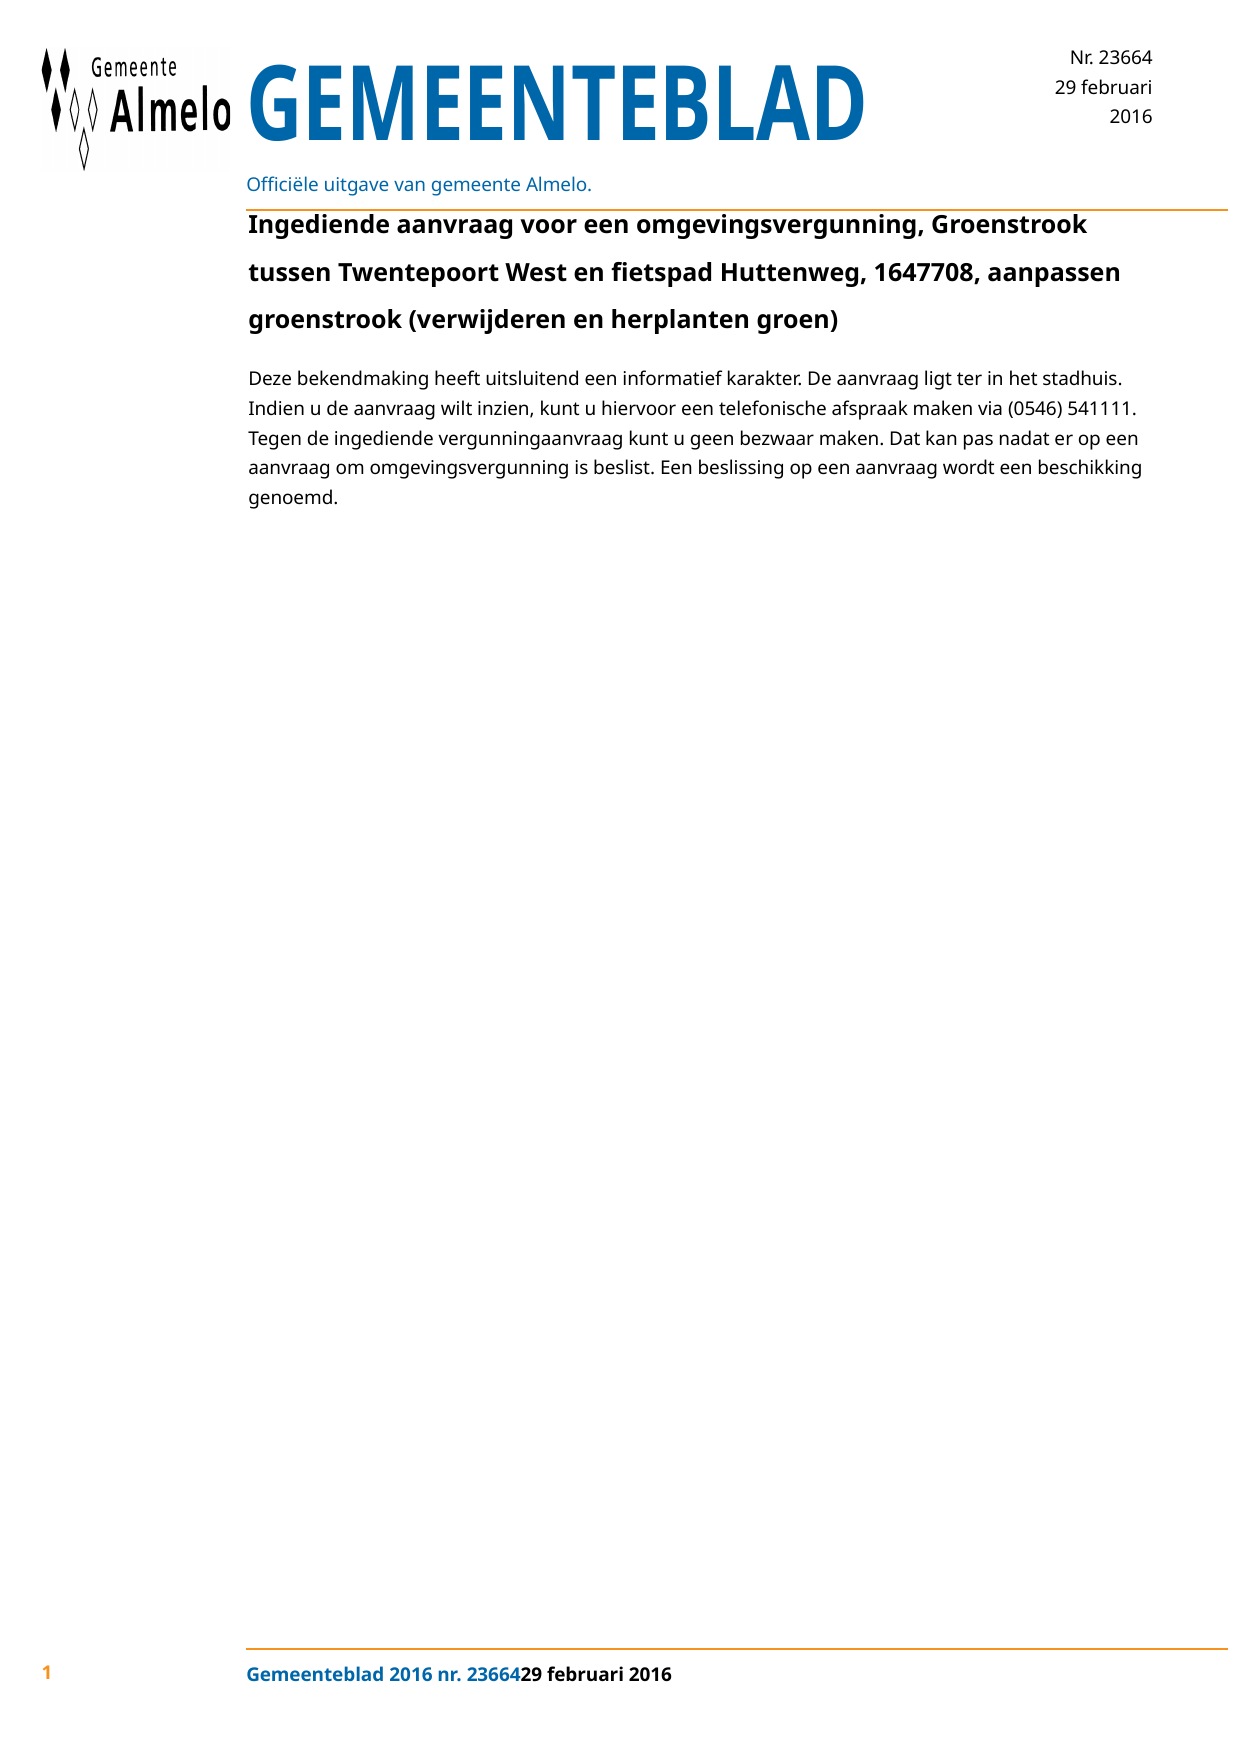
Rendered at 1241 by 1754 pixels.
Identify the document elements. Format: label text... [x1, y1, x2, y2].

picture [41, 47, 231, 172]
text Deze bekendmaking heeft uitsluitend een informatief karakter. De aanvraag ligt ter in het stadhuis. Indien u de aanvraag wilt inzien, kunt u hiervoor een telefonische afspraak maken via (0546) 541111. Tegen de ingediende vergunningaanvraag kunt u geen bezwaar maken. Dat kan pas nadat er op een aanvraag om omgevingsvergunning is beslist. Een beslissing op een aanvraag wordt een beschikking genoemd. [248, 366, 1152, 509]
text Ingediende aanvraag voor een omgevingsvergunning, Groenstrook tussen Twentepoort West en fietspad Huttenweg, 1647708, aanpassen groenstrook (verwijderen en herplanten groen) [248, 211, 1152, 336]
